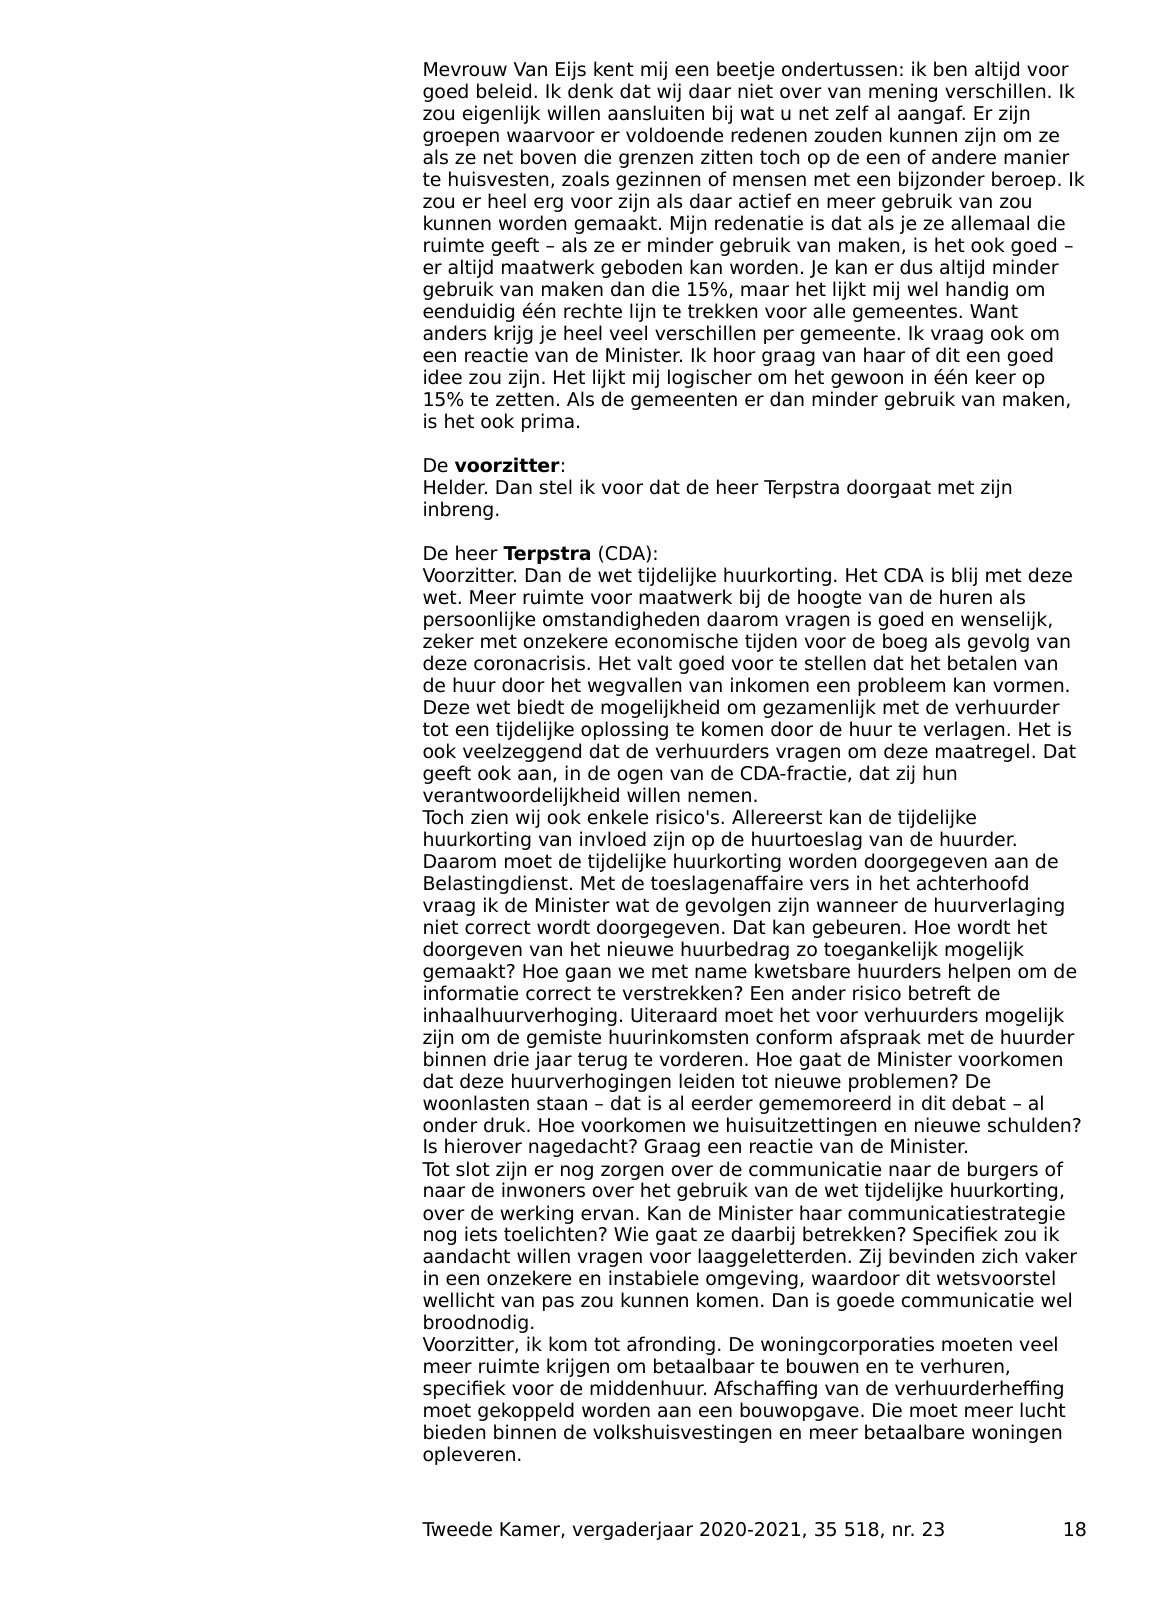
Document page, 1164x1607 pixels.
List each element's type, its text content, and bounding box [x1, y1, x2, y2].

text Voorzitter, ik kom tot afronding. De woningcorporaties moeten veel meer ruimte krijgen om betaalbaar te bouwen en te verhuren, specifiek voor de middenhuur. Afschaffing van de verhuurderheffing moet gekoppeld worden aan een bouwopgave. Die moet meer lucht bieden binnen de volkshuisvestingen en meer betaalbare woningen opleveren. [422, 1334, 1087, 1466]
text Tot slot zijn er nog zorgen over de communicatie naar de burgers of naar de inwoners over het gebruik van de wet tijdelijke huurkorting, over de werking ervan. Kan de Minister haar communicatiestrategie nog iets toelichten? Wie gaat ze daarbij betrekken? Specifiek zou ik aandacht willen vragen voor laaggeletterden. Zij bevinden zich vaker in een onzekere en instabiele omgeving, waardoor dit wetsvoorstel wellicht van pas zou kunnen komen. Dan is goede communicatie wel broodnodig. [422, 1158, 1087, 1334]
text De voorzitter: [422, 455, 1087, 477]
text Helder. Dan stel ik voor dat de heer Terpstra doorgaat met zijn inbreng. [422, 477, 1087, 521]
text De heer Terpstra (CDA): [422, 543, 1087, 565]
text Mevrouw Van Eijs kent mij een beetje ondertussen: ik ben altijd voor goed beleid. Ik denk dat wij daar niet over van mening verschillen. Ik zou eigenlijk willen aansluiten bij wat u net zelf al aangaf. Er zijn groepen waarvoor er voldoende redenen zouden kunnen zijn om ze als ze net boven die grenzen zitten toch op de een of andere manier te huisvesten, zoals gezinnen of mensen met een bijzonder beroep. Ik zou er heel erg voor zijn als daar actief en meer gebruik van zou kunnen worden gemaakt. Mijn redenatie is dat als je ze allemaal die ruimte geeft – als ze er minder gebruik van maken, is het ook goed – er altijd maatwerk geboden kan worden. Je kan er dus altijd minder gebruik van maken dan die 15%, maar het lijkt mij wel handig om eenduidig één rechte lijn te trekken voor alle gemeentes. Want anders krijg je heel veel verschillen per gemeente. Ik vraag ook om een reactie van de Minister. Ik hoor graag van haar of dit een goed idee zou zijn. Het lijkt mij logischer om het gewoon in één keer op 15% te zetten. Als de gemeenten er dan minder gebruik van maken, is het ook prima. [422, 59, 1087, 433]
text Voorzitter. Dan de wet tijdelijke huurkorting. Het CDA is blij met deze wet. Meer ruimte voor maatwerk bij de hoogte van de huren als persoonlijke omstandigheden daarom vragen is goed en wenselijk, zeker met onzekere economische tijden voor de boeg als gevolg van deze coronacrisis. Het valt goed voor te stellen dat het betalen van de huur door het wegvallen van inkomen een probleem kan vormen. Deze wet biedt de mogelijkheid om gezamenlijk met de verhuurder tot een tijdelijke oplossing te komen door de huur te verlagen. Het is ook veelzeggend dat de verhuurders vragen om deze maatregel. Dat geeft ook aan, in de ogen van de CDA-fractie, dat zij hun verantwoordelijkheid willen nemen. [422, 565, 1087, 807]
text Toch zien wij ook enkele risico's. Allereerst kan de tijdelijke huurkorting van invloed zijn op de huurtoeslag van de huurder. Daarom moet de tijdelijke huurkorting worden doorgegeven aan de Belastingdienst. Met de toeslagenaffaire vers in het achterhoofd vraag ik de Minister wat de gevolgen zijn wanneer de huurverlaging niet correct wordt doorgegeven. Dat kan gebeuren. Hoe wordt het doorgeven van het nieuwe huurbedrag zo toegankelijk mogelijk gemaakt? Hoe gaan we met name kwetsbare huurders helpen om de informatie correct te verstrekken? Een ander risico betreft de inhaalhuurverhoging. Uiteraard moet het voor verhuurders mogelijk zijn om de gemiste huurinkomsten conform afspraak met de huurder binnen drie jaar terug te vorderen. Hoe gaat de Minister voorkomen dat deze huurverhogingen leiden tot nieuwe problemen? De woonlasten staan – dat is al eerder gememoreerd in dit debat – al onder druk. Hoe voorkomen we huisuitzettingen en nieuwe schulden? Is hierover nagedacht? Graag een reactie van de Minister. [422, 807, 1087, 1158]
